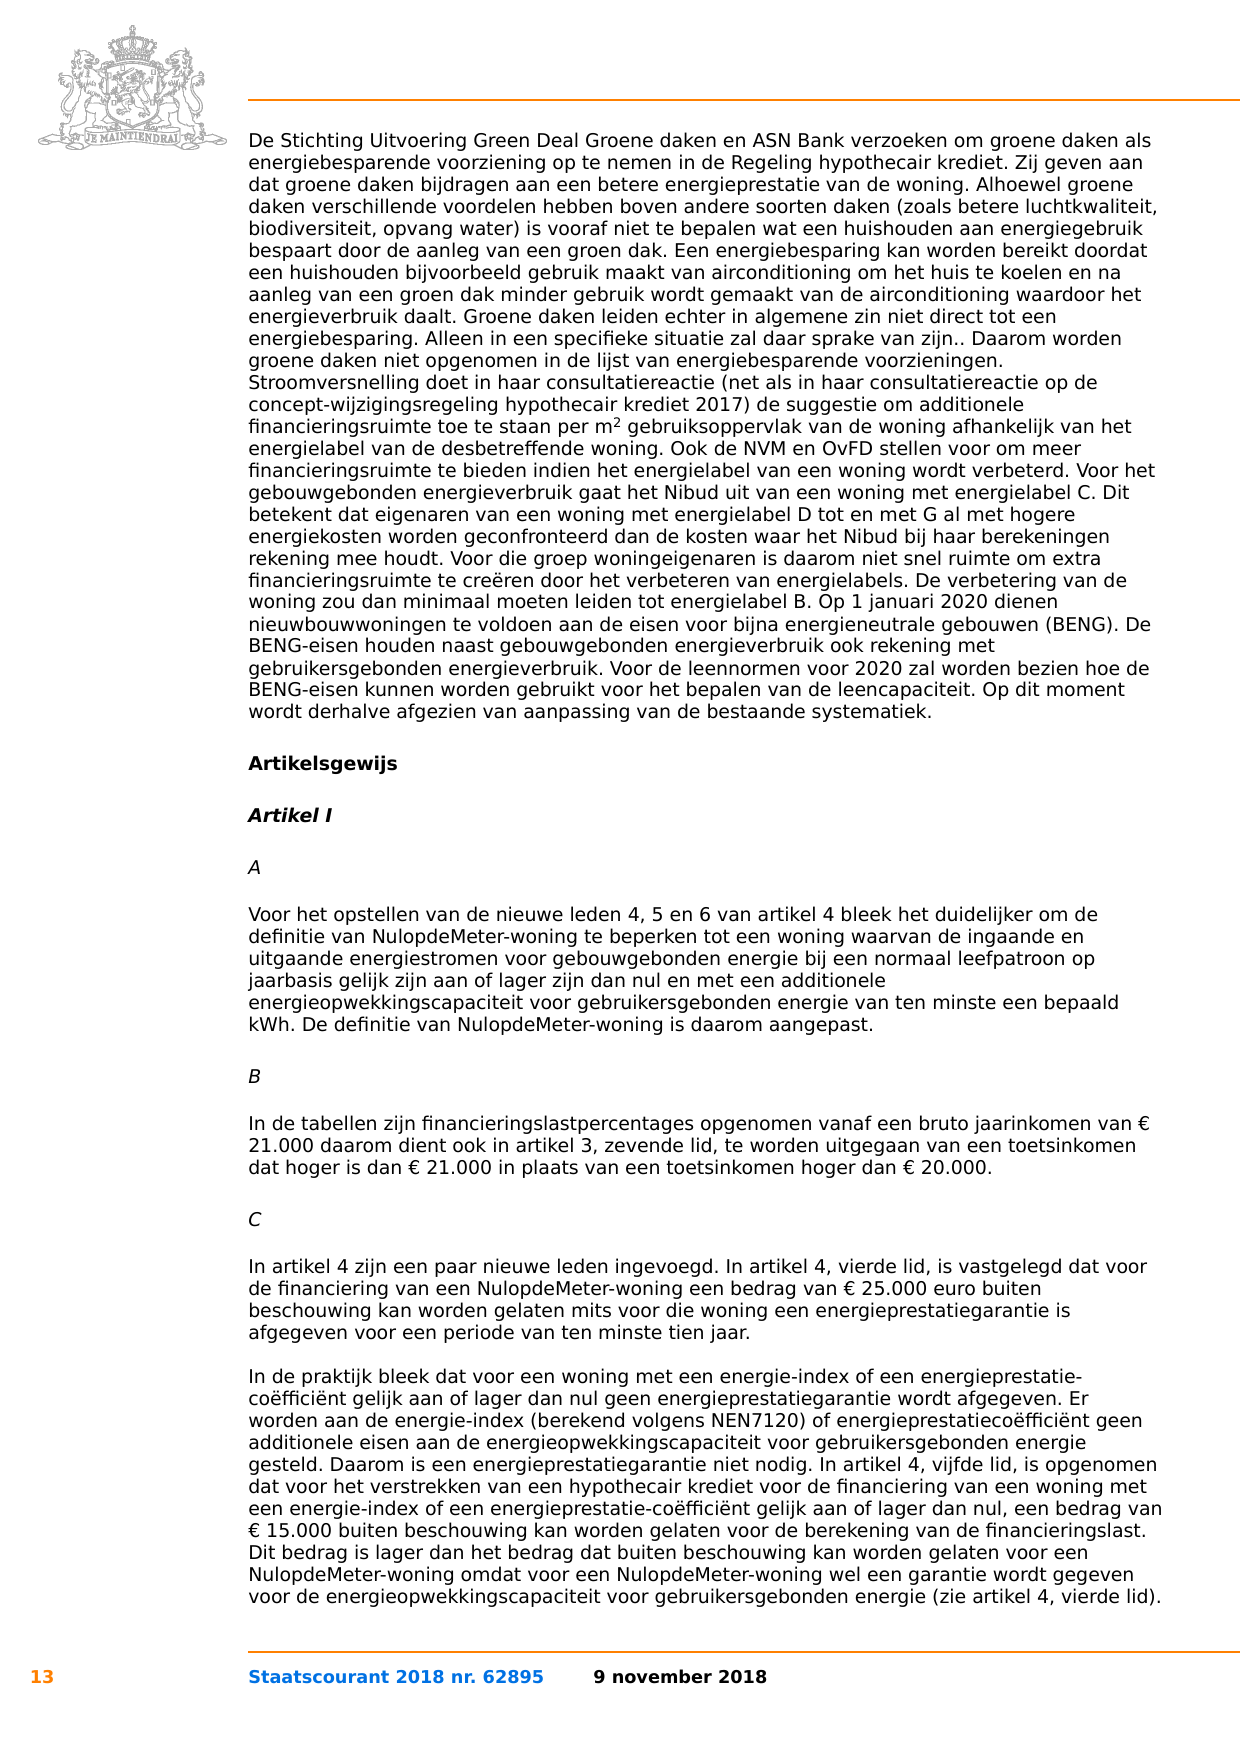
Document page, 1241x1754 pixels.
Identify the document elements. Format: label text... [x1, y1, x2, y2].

subtitle A [248, 857, 1163, 879]
text In artikel 4 zijn een paar nieuwe leden ingevoegd. In artikel 4, vierde lid, is vastgelegd dat voor de financiering van een NulopdeMeter-woning een bedrag van € 25.000 euro buiten beschouwing kan worden gelaten mits voor die woning een energieprestatiegarantie is afgegeven voor een periode van ten minste tien jaar. [248, 1256, 1163, 1344]
text De Stichting Uitvoering Green Deal Groene daken en ASN Bank verzoeken om groene daken als energiebesparende voorziening op te nemen in de Regeling hypothecair krediet. Zij geven aan dat groene daken bijdragen aan een betere energieprestatie van de woning. Alhoewel groene daken verschillende voordelen hebben boven andere soorten daken (zoals betere luchtkwaliteit, biodiversiteit, opvang water) is vooraf niet te bepalen wat een huishouden aan energiegebruik bespaart door de aanleg van een groen dak. Een energiebesparing kan worden bereikt doordat een huishouden bijvoorbeeld gebruik maakt van airconditioning om het huis te koelen en na aanleg van een groen dak minder gebruik wordt gemaakt van de airconditioning waardoor het energieverbruik daalt. Groene daken leiden echter in algemene zin niet direct tot een energiebesparing. Alleen in een specifieke situatie zal daar sprake van zijn.. Daarom worden groene daken niet opgenomen in de lijst van energiebesparende voorzieningen. [248, 130, 1163, 372]
subtitle B [248, 1066, 1163, 1088]
text In de praktijk bleek dat voor een woning met een energie-index of een energieprestatie-coëfficiënt gelijk aan of lager dan nul geen energieprestatiegarantie wordt afgegeven. Er worden aan de energie-index (berekend volgens NEN7120) of energieprestatiecoëfficiënt geen additionele eisen aan de energieopwekkingscapaciteit voor gebruikersgebonden energie gesteld. Daarom is een energieprestatiegarantie niet nodig. In artikel 4, vijfde lid, is opgenomen dat voor het verstrekken van een hypothecair krediet voor de financiering van een woning met een energie-index of een energieprestatie-coëfficiënt gelijk aan of lager dan nul, een bedrag van € 15.000 buiten beschouwing kan worden gelaten voor de berekening van de financieringslast. Dit bedrag is lager dan het bedrag dat buiten beschouwing kan worden gelaten voor een NulopdeMeter-woning omdat voor een NulopdeMeter-woning wel een garantie wordt gegeven voor de energieopwekkingscapaciteit voor gebruikersgebonden energie (zie artikel 4, vierde lid). [248, 1366, 1163, 1608]
subtitle Artikelsgewijs [248, 753, 1163, 775]
picture [38, 25, 227, 150]
text Voor het opstellen van de nieuwe leden 4, 5 en 6 van artikel 4 bleek het duidelijker om de definitie van NulopdeMeter-woning te beperken tot een woning waarvan de ingaande en uitgaande energiestromen voor gebouwgebonden energie bij een normaal leefpatroon op jaarbasis gelijk zijn aan of lager zijn dan nul en met een additionele energieopwekkingscapaciteit voor gebruikersgebonden energie van ten minste een bepaald kWh. De definitie van NulopdeMeter-woning is daarom aangepast. [248, 904, 1163, 1036]
subtitle C [248, 1209, 1163, 1231]
text Stroomversnelling doet in haar consultatiereactie (net als in haar consultatiereactie op de concept-wijzigingsregeling hypothecair krediet 2017) de suggestie om additionele financieringsruimte toe te staan per m2 gebruiksoppervlak van de woning afhankelijk van het energielabel van de desbetreffende woning. Ook de NVM en OvFD stellen voor om meer financieringsruimte te bieden indien het energielabel van een woning wordt verbeterd. Voor het gebouwgebonden energieverbruik gaat het Nibud uit van een woning met energielabel C. Dit betekent dat eigenaren van een woning met energielabel D tot en met G al met hogere energiekosten worden geconfronteerd dan de kosten waar het Nibud bij haar berekeningen rekening mee houdt. Voor die groep woningeigenaren is daarom niet snel ruimte om extra financieringsruimte te creëren door het verbeteren van energielabels. De verbetering van de woning zou dan minimaal moeten leiden tot energielabel B. Op 1 januari 2020 dienen nieuwbouwwoningen te voldoen aan de eisen voor bijna energieneutrale gebouwen (BENG). De BENG-eisen houden naast gebouwgebonden energieverbruik ook rekening met gebruikersgebonden energieverbruik. Voor de leennormen voor 2020 zal worden bezien hoe de BENG-eisen kunnen worden gebruikt voor het bepalen van de leencapaciteit. Op dit moment wordt derhalve afgezien van aanpassing van de bestaande systematiek. [248, 372, 1163, 723]
text In de tabellen zijn financieringslastpercentages opgenomen vanaf een bruto jaarinkomen van € 21.000 daarom dient ook in artikel 3, zevende lid, te worden uitgegaan van een toetsinkomen dat hoger is dan € 21.000 in plaats van een toetsinkomen hoger dan € 20.000. [248, 1113, 1163, 1179]
subtitle Artikel I [248, 805, 1163, 827]
